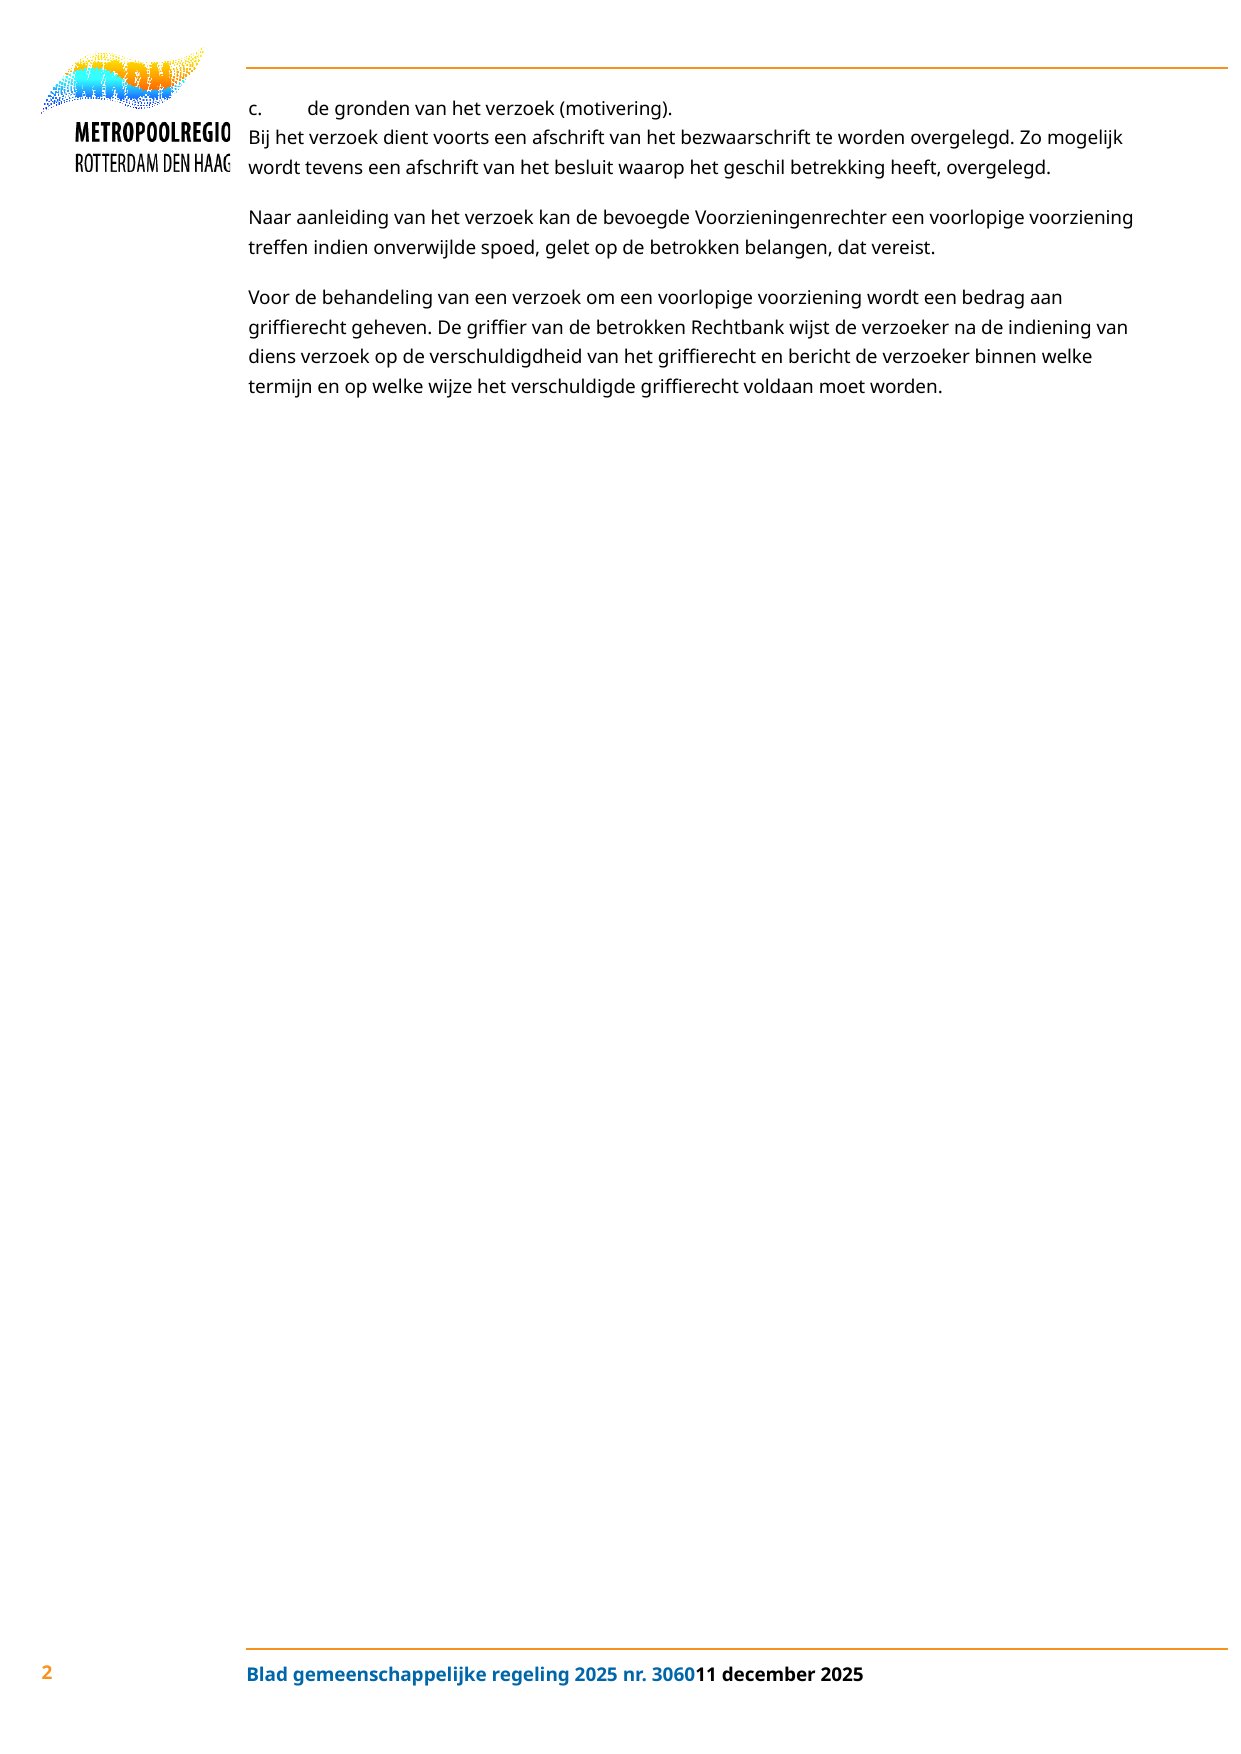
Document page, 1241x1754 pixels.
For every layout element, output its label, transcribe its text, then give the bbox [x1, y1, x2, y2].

text Naar aanleiding van het verzoek kan de bevoegde Voorzieningenrechter een voorlopige voorziening treffen indien onverwijlde spoed, gelet op de betrokken belangen, dat vereist. [248, 204, 1152, 260]
list de gronden van het verzoek (motivering). [248, 95, 1152, 121]
picture [41, 47, 231, 172]
text Bij het verzoek dient voorts een afschrift van het bezwaarschrift te worden overgelegd. Zo mogelijk wordt tevens een afschrift van het besluit waarop het geschil betrekking heeft, overgelegd. [248, 124, 1152, 180]
text Voor de behandeling van een verzoek om een voorlopige voorziening wordt een bedrag aan griffierecht geheven. De griffier van de betrokken Rechtbank wijst de verzoeker na de indiening van diens verzoek op de verschuldigdheid van het griffierecht en bericht de verzoeker binnen welke termijn en op welke wijze het verschuldigde griffierecht voldaan moet worden. [248, 284, 1152, 399]
